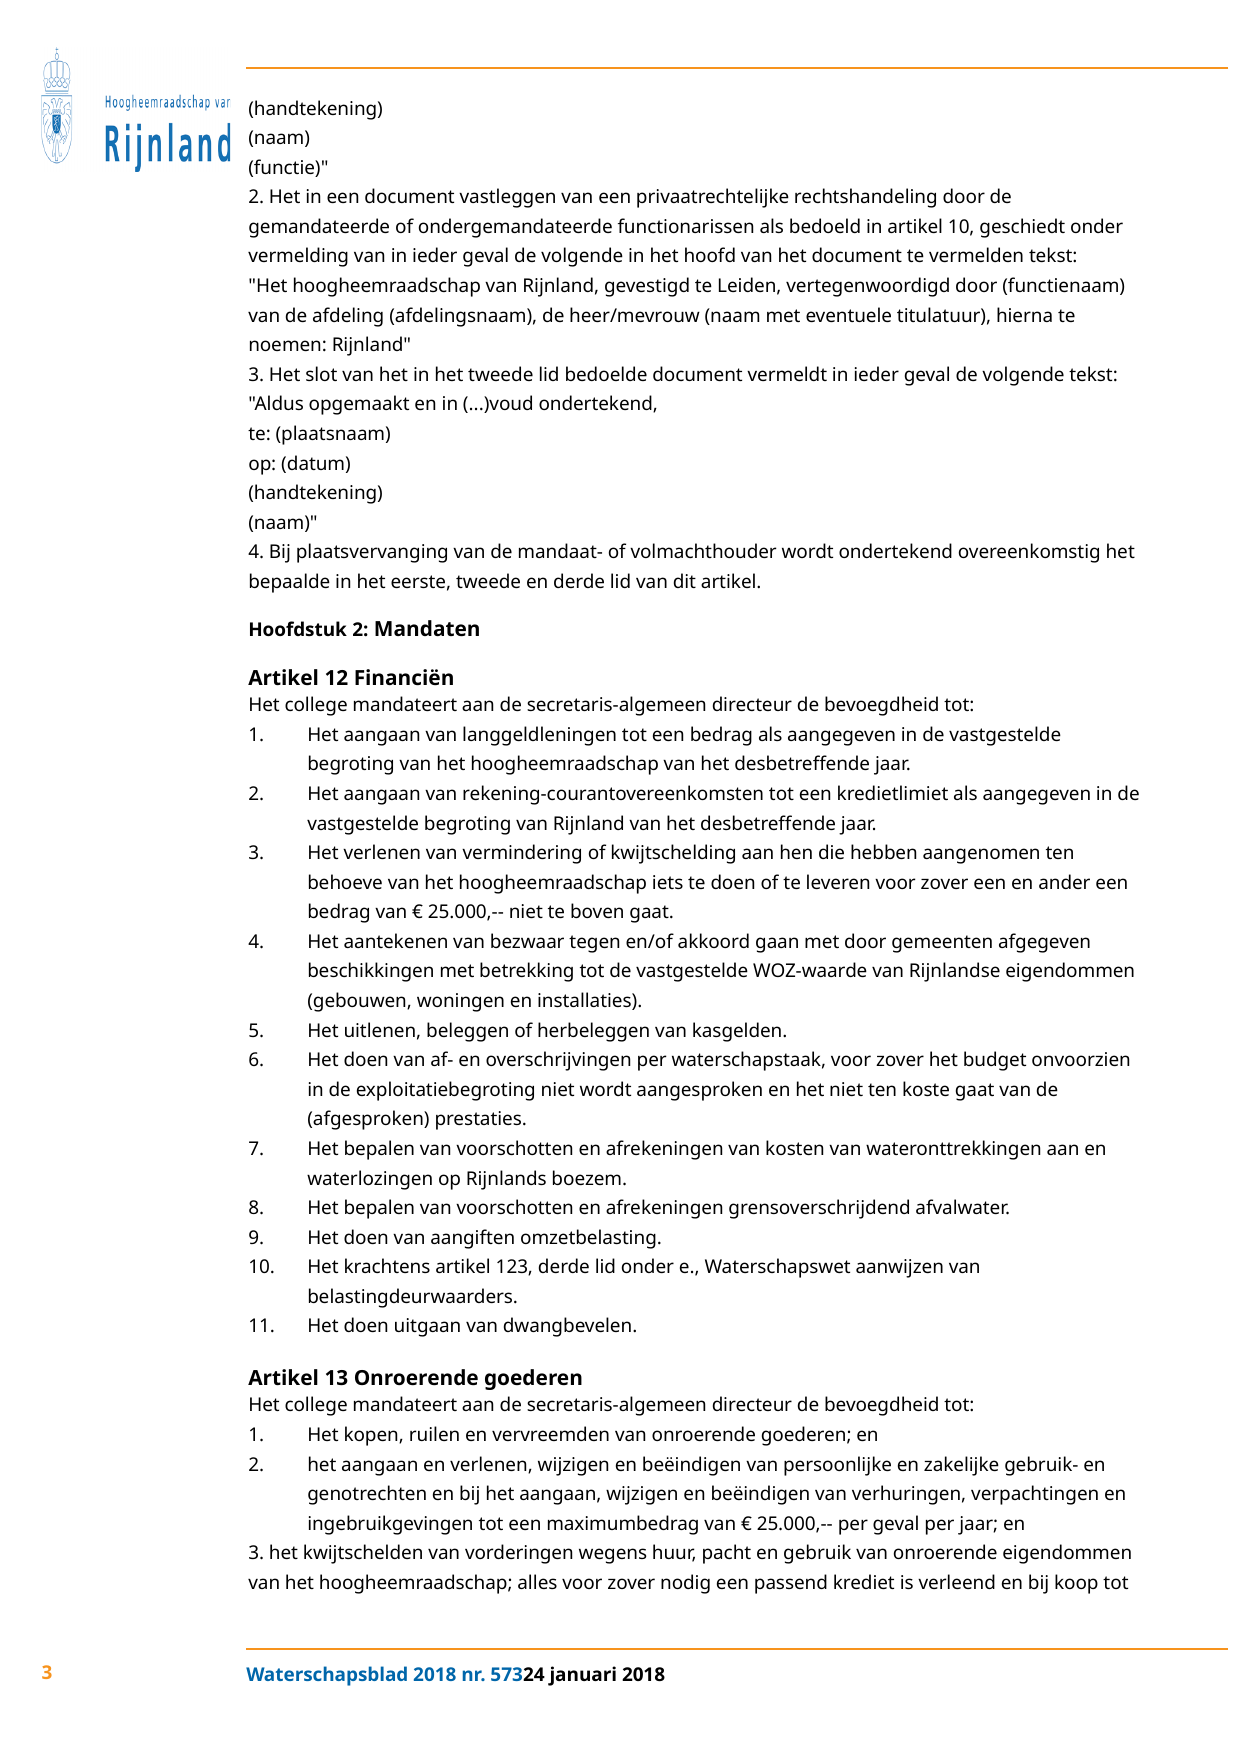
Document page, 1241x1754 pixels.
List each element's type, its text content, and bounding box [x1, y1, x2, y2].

picture [41, 47, 231, 172]
list Het verlenen van vermindering of kwijtschelding aan hen die hebben aangenomen ten behoeve van het hoogheemraadschap iets te doen of te leveren voor zover een en ander een bedrag van € 25.000,-- niet te boven gaat. [248, 839, 1152, 924]
text Artikel 12 Financiën [248, 663, 1152, 691]
text op: (datum) [248, 450, 1152, 476]
list Het uitlenen, beleggen of herbeleggen van kasgelden. [248, 1017, 1152, 1043]
text (naam) [248, 124, 1152, 150]
text Artikel 13 Onroerende goederen [248, 1363, 1152, 1392]
text "Aldus opgemaakt en in (...)voud ondertekend, [248, 391, 1152, 416]
list Het aantekenen van bezwaar tegen en/of akkoord gaan met door gemeenten afgegeven beschikkingen met betrekking tot de vastgestelde WOZ-waarde van Rijnlandse eigendommen (gebouwen, woningen en installaties). [248, 928, 1152, 1013]
text "Het hoogheemraadschap van Rijnland, gevestigd te Leiden, vertegenwoordigd door (functienaam) van de afdeling (afdelingsnaam), de heer/mevrouw (naam met eventuele titulatuur), hierna te noemen: Rijnland" [248, 272, 1152, 357]
text 2. Het in een document vastleggen van een privaatrechtelijke rechtshandeling door de gemandateerde of ondergemandateerde functionarissen als bedoeld in artikel 10, geschiedt onder vermelding van in ieder geval de volgende in het hoofd van het document te vermelden tekst: [248, 183, 1152, 268]
text (naam)" [248, 509, 1152, 535]
text te: (plaatsnaam) [248, 420, 1152, 446]
text 3. het kwijtschelden van vorderingen wegens huur, pacht en gebruik van onroerende eigendommen van het hoogheemraadschap; alles voor zover nodig een passend krediet is verleend en bij koop tot [248, 1539, 1152, 1595]
list Het aangaan van langgeldleningen tot een bedrag als aangegeven in de vastgestelde begroting van het hoogheemraadschap van het desbetreffende jaar. [248, 721, 1152, 776]
list Het krachtens artikel 123, derde lid onder e., Waterschapswet aanwijzen van belastingdeurwaarders. [248, 1253, 1152, 1309]
list Het kopen, ruilen en vervreemden van onroerende goederen; en [248, 1421, 1152, 1447]
text Het college mandateert aan de secretaris-algemeen directeur de bevoegdheid tot: [248, 691, 1152, 717]
text Hoofdstuk 2: Mandaten [248, 614, 1152, 642]
list Het doen van af- en overschrijvingen per waterschapstaak, voor zover het budget onvoorzien in de exploitatiebegroting niet wordt aangesproken en het niet ten koste gaat van de (afgesproken) prestaties. [248, 1046, 1152, 1131]
list Het doen van aangiften omzetbelasting. [248, 1224, 1152, 1250]
text (handtekening) [248, 479, 1152, 505]
text 3. Het slot van het in het tweede lid bedoelde document vermeldt in ieder geval de volgende tekst: [248, 361, 1152, 387]
text (handtekening) [248, 95, 1152, 121]
list Het doen uitgaan van dwangbevelen. [248, 1313, 1152, 1338]
text Het college mandateert aan de secretaris-algemeen directeur de bevoegdheid tot: [248, 1392, 1152, 1417]
list Het bepalen van voorschotten en afrekeningen van kosten van wateronttrekkingen aan en waterlozingen op Rijnlands boezem. [248, 1135, 1152, 1191]
text (functie)" [248, 154, 1152, 180]
list het aangaan en verlenen, wijzigen en beëindigen van persoonlijke en zakelijke gebruik- en genotrechten en bij het aangaan, wijzigen en beëindigen van verhuringen, verpachtingen en ingebruikgevingen tot een maximumbedrag van € 25.000,-- per geval per jaar; en [248, 1451, 1152, 1536]
list Het aangaan van rekening-courantovereenkomsten tot een kredietlimiet als aangegeven in de vastgestelde begroting van Rijnland van het desbetreffende jaar. [248, 780, 1152, 836]
list Het bepalen van voorschotten en afrekeningen grensoverschrijdend afvalwater. [248, 1194, 1152, 1220]
text 4. Bij plaatsvervanging van de mandaat- of volmachthouder wordt ondertekend overeenkomstig het bepaalde in het eerste, tweede en derde lid van dit artikel. [248, 538, 1152, 594]
